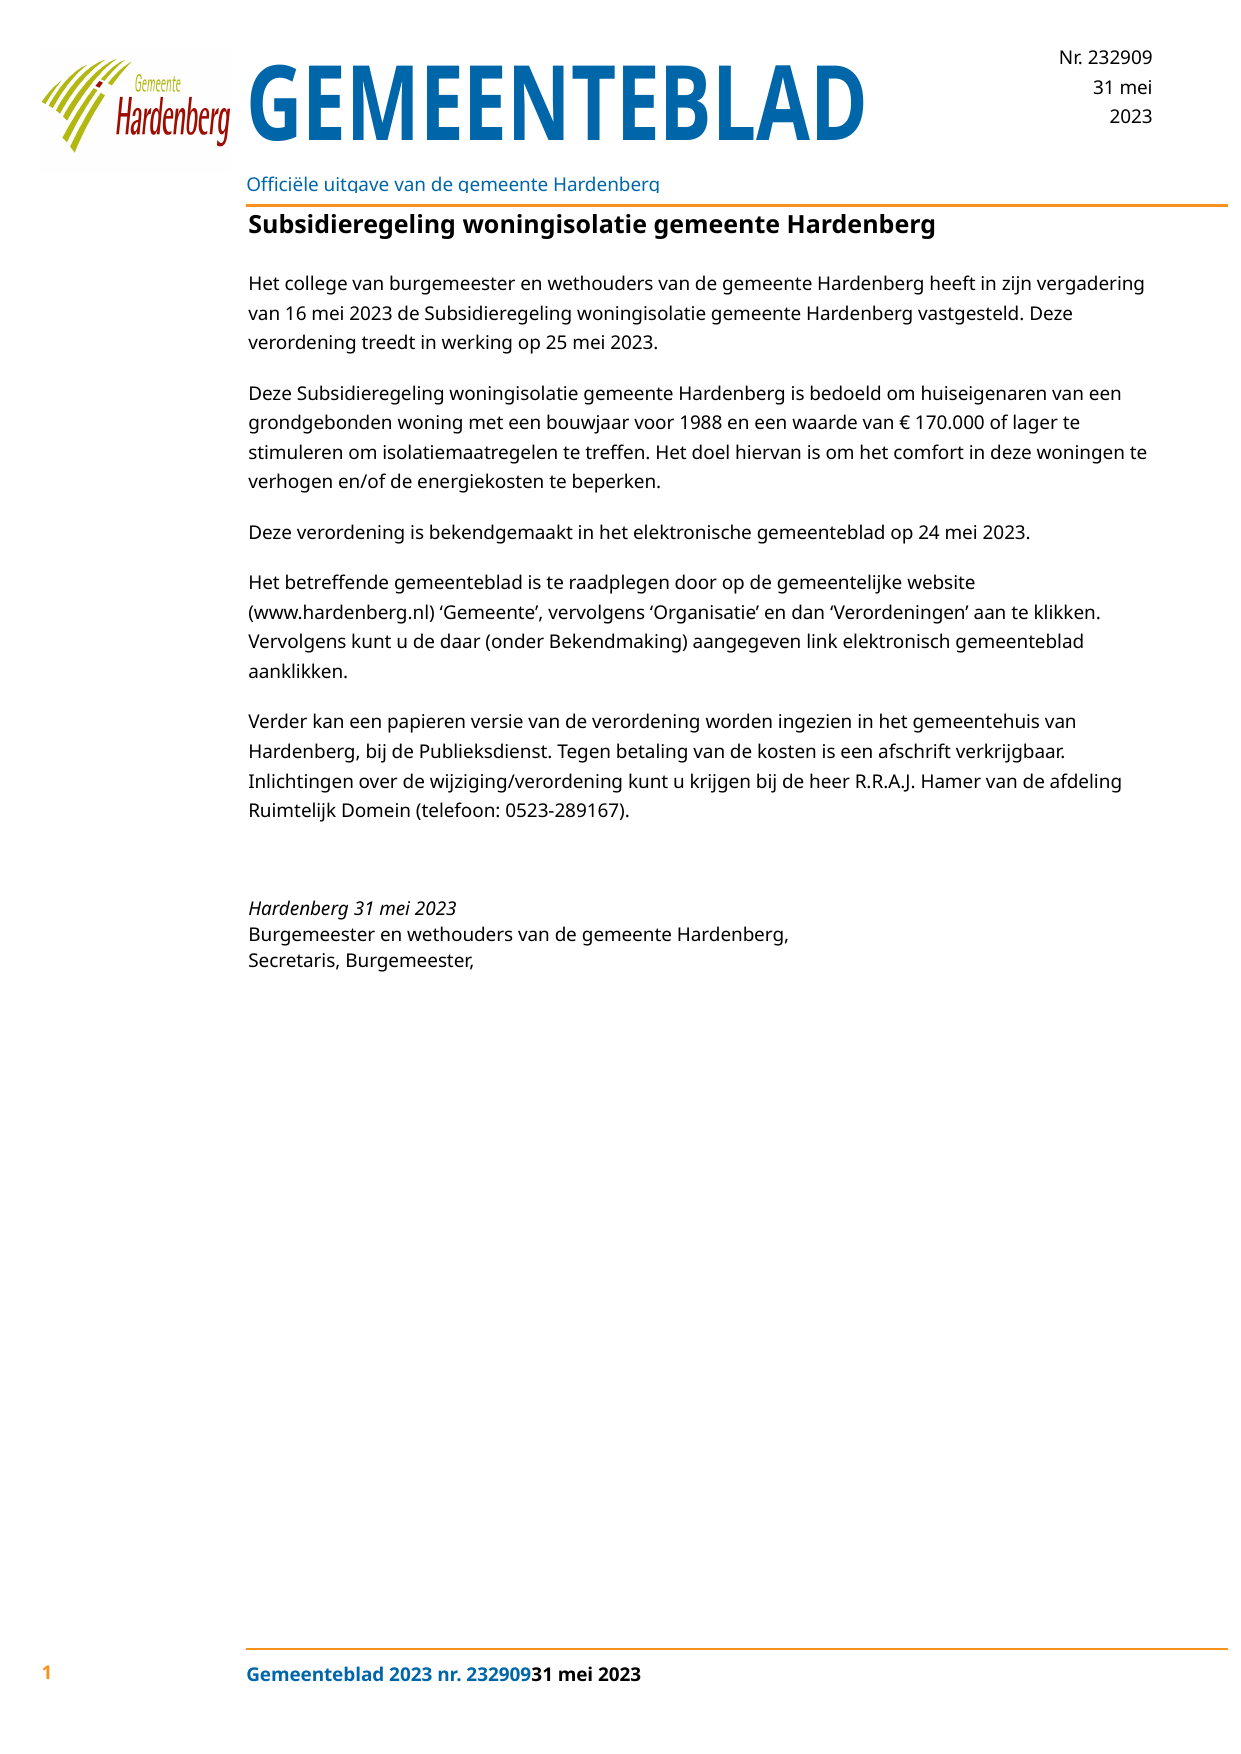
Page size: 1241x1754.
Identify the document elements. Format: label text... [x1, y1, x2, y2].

text Burgemeester en wethouders van de gemeente Hardenberg, [248, 921, 1152, 947]
picture [41, 47, 231, 172]
text Subsidieregeling woningisolatie gemeente Hardenberg [248, 207, 1152, 241]
text Verder kan een papieren versie van de verordening worden ingezien in het gemeentehuis van Hardenberg, bij de Publieksdienst. Tegen betaling van de kosten is een afschrift verkrijgbaar. Inlichtingen over de wijziging/verordening kunt u krijgen bij de heer R.R.A.J. Hamer van de afdeling Ruimtelijk Domein (telefoon: 0523-289167). [248, 709, 1152, 823]
text Deze Subsidieregeling woningisolatie gemeente Hardenberg is bedoeld om huiseigenaren van een grondgebonden woning met een bouwjaar voor 1988 en een waarde van € 170.000 of lager te stimuleren om isolatiemaatregelen te treffen. Het doel hiervan is om het comfort in deze woningen te verhogen en/of de energiekosten te beperken. [248, 380, 1152, 494]
text Hardenberg 31 mei 2023 [248, 896, 1152, 921]
text Het college van burgemeester en wethouders van de gemeente Hardenberg heeft in zijn vergadering van 16 mei 2023 de Subsidieregeling woningisolatie gemeente Hardenberg vastgesteld. Deze verordening treedt in werking op 25 mei 2023. [248, 270, 1152, 355]
text Het betreffende gemeenteblad is te raadplegen door op de gemeentelijke website (www.hardenberg.nl) ‘Gemeente’, vervolgens ‘Organisatie’ en dan ‘Verordeningen’ aan te klikken. Vervolgens kunt u de daar (onder Bekendmaking) aangegeven link elektronisch gemeenteblad aanklikken. [248, 569, 1152, 684]
text Secretaris, Burgemeester, [248, 947, 1152, 973]
text Deze verordening is bekendgemaakt in het elektronische gemeenteblad op 24 mei 2023. [248, 519, 1152, 545]
